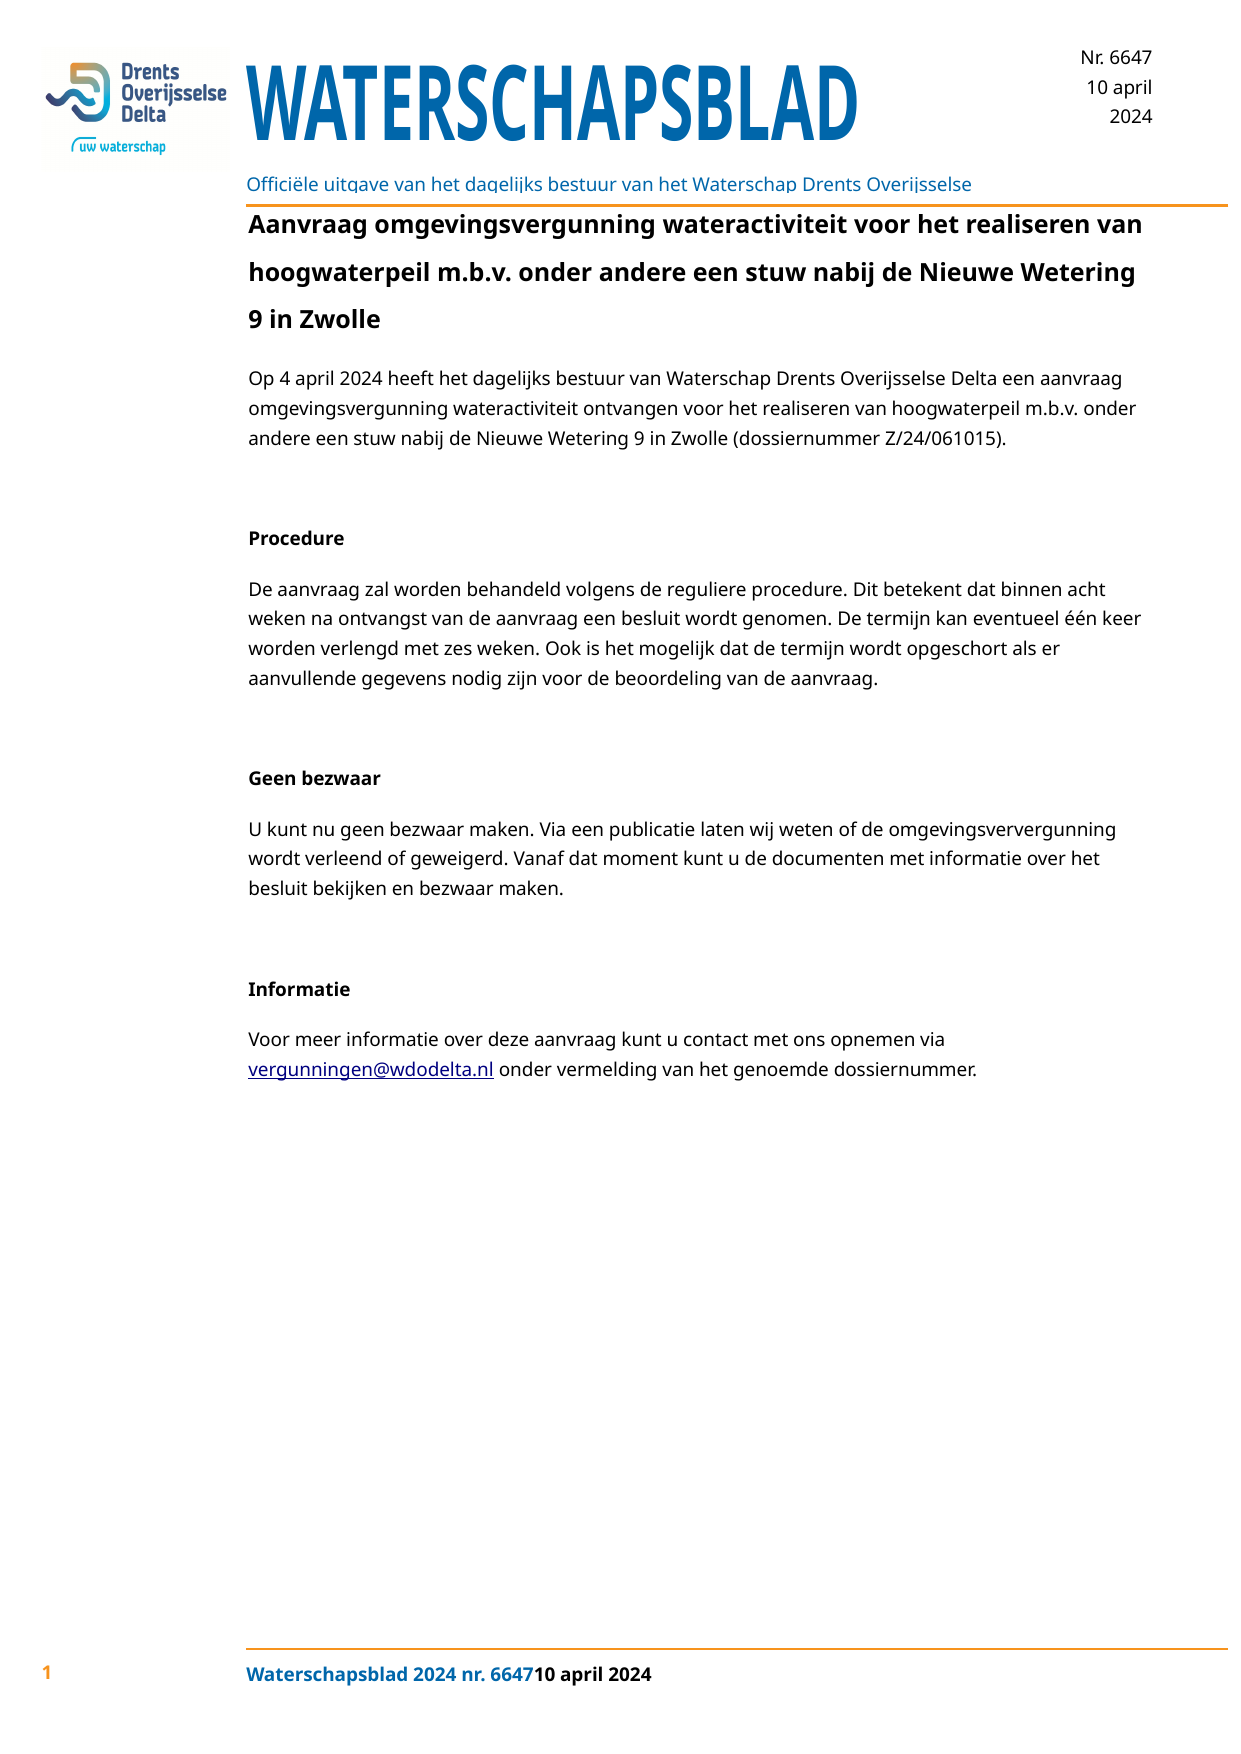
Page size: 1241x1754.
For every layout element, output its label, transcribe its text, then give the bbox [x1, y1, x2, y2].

text Procedure [248, 526, 1152, 551]
text Voor meer informatie over deze aanvraag kunt u contact met ons opnemen via vergunningen@wdodelta.nl onder vermelding van het genoemde dossiernummer. [248, 1026, 1152, 1082]
picture [41, 47, 231, 172]
text Op 4 april 2024 heeft het dagelijks bestuur van Waterschap Drents Overijsselse Delta een aanvraag omgevingsvergunning wateractiviteit ontvangen voor het realiseren van hoogwaterpeil m.b.v. onder andere een stuw nabij de Nieuwe Wetering 9 in Zwolle (dossiernummer Z/24/061015). [248, 366, 1152, 450]
text Informatie [248, 976, 1152, 1002]
text U kunt nu geen bezwaar maken. Via een publicatie laten wij weten of de omgevingsververgunning wordt verleend of geweigerd. Vanaf dat moment kunt u de documenten met informatie over het besluit bekijken en bezwaar maken. [248, 816, 1152, 901]
text Aanvraag omgevingsvergunning wateractiviteit voor het realiseren van hoogwaterpeil m.b.v. onder andere een stuw nabij de Nieuwe Wetering 9 in Zwolle [248, 207, 1152, 336]
text De aanvraag zal worden behandeld volgens de reguliere procedure. Dit betekent dat binnen acht weken na ontvangst van de aanvraag een besluit wordt genomen. De termijn kan eventueel één keer worden verlengd met zes weken. Ook is het mogelijk dat de termijn wordt opgeschort als er aanvullende gegevens nodig zijn voor de beoordeling van de aanvraag. [248, 576, 1152, 690]
text Geen bezwaar [248, 766, 1152, 791]
